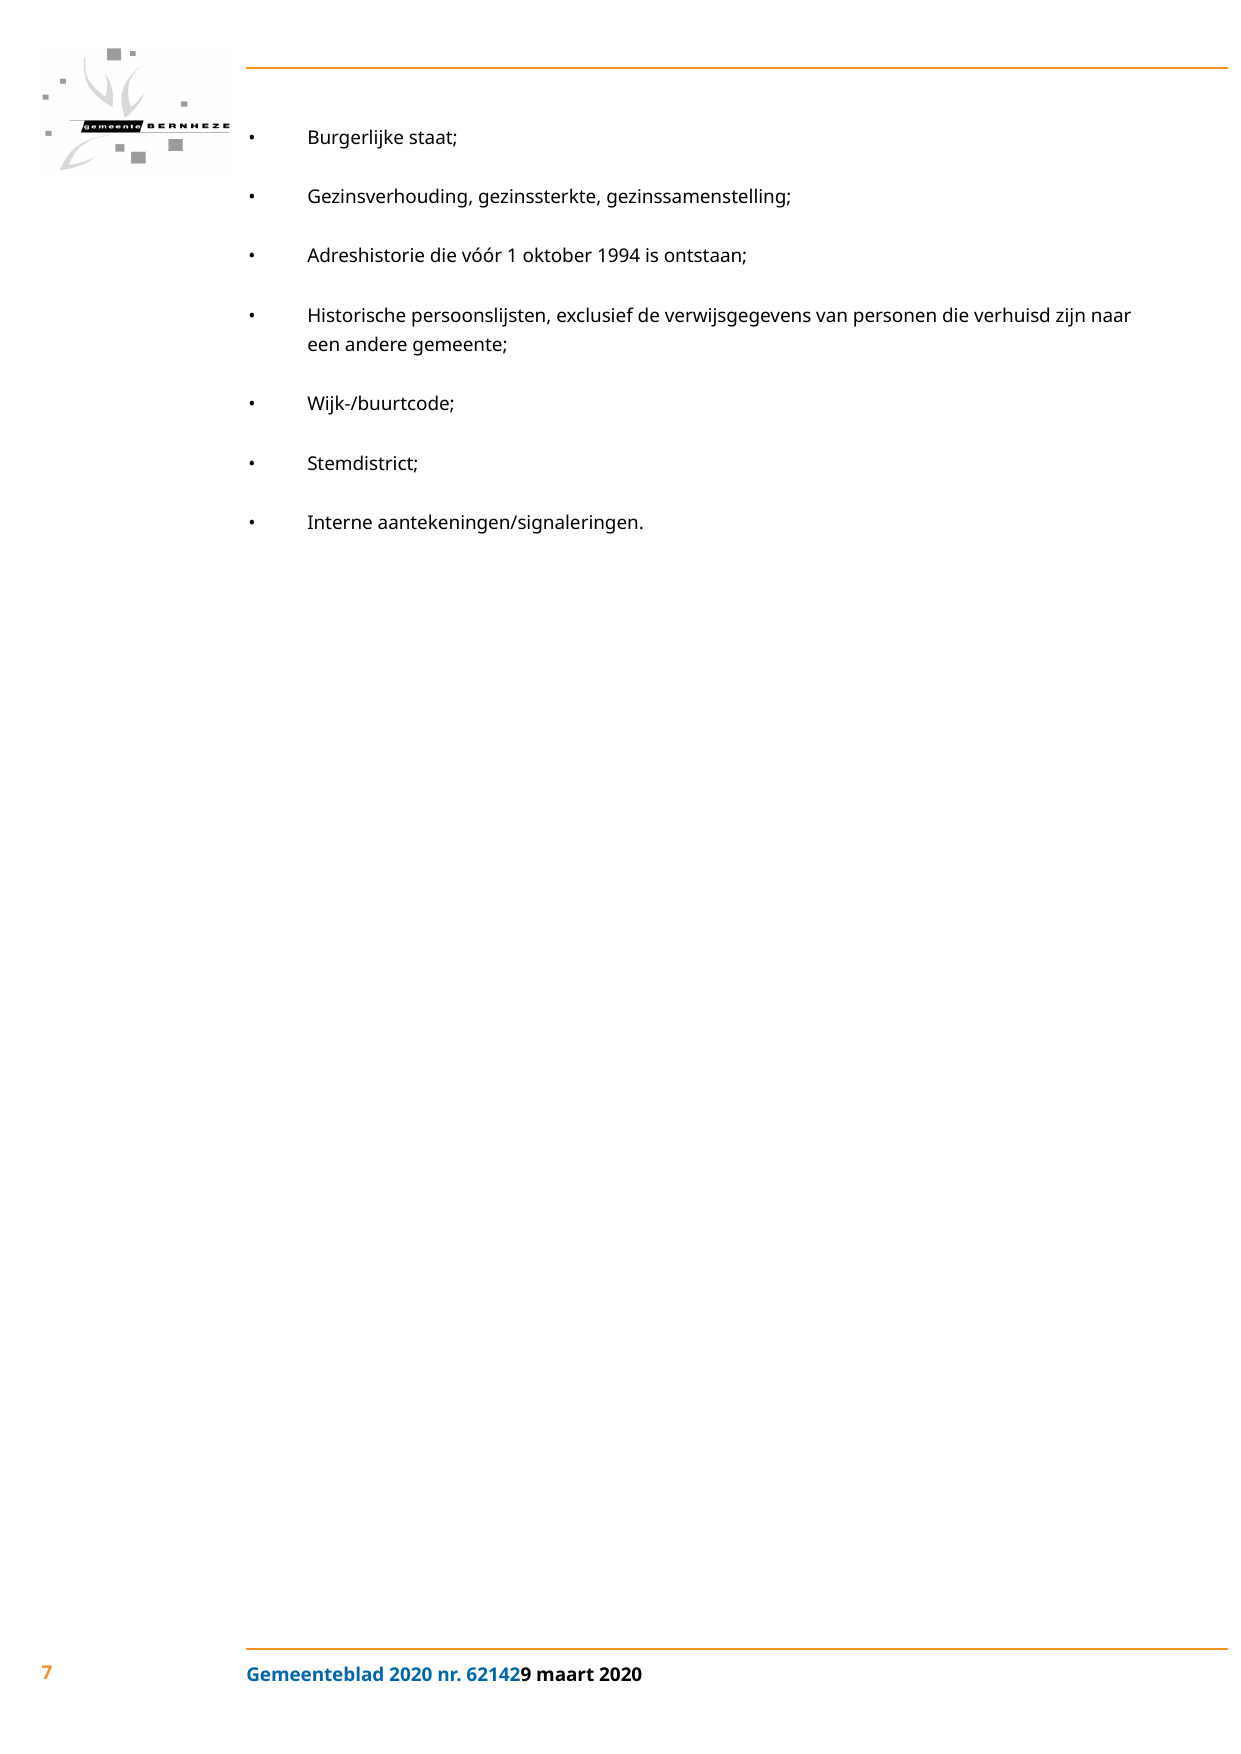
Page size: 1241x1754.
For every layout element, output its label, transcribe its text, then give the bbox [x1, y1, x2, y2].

list Historische persoonslijsten, exclusief de verwijsgegevens van personen die verhuisd zijn naar een andere gemeente; [248, 302, 1152, 357]
list Interne aantekeningen/signaleringen. [248, 509, 1152, 535]
table_header [248, 657, 511, 801]
table_header [511, 657, 1152, 801]
list Stemdistrict; [248, 450, 1152, 476]
picture [41, 47, 231, 172]
list Burgerlijke staat; [248, 124, 1152, 150]
list Adreshistorie die vóór 1 oktober 1994 is ontstaan; [248, 243, 1152, 268]
list Wijk-/buurtcode; [248, 391, 1152, 416]
list Gezinsverhouding, gezinssterkte, gezinssamenstelling; [248, 183, 1152, 209]
